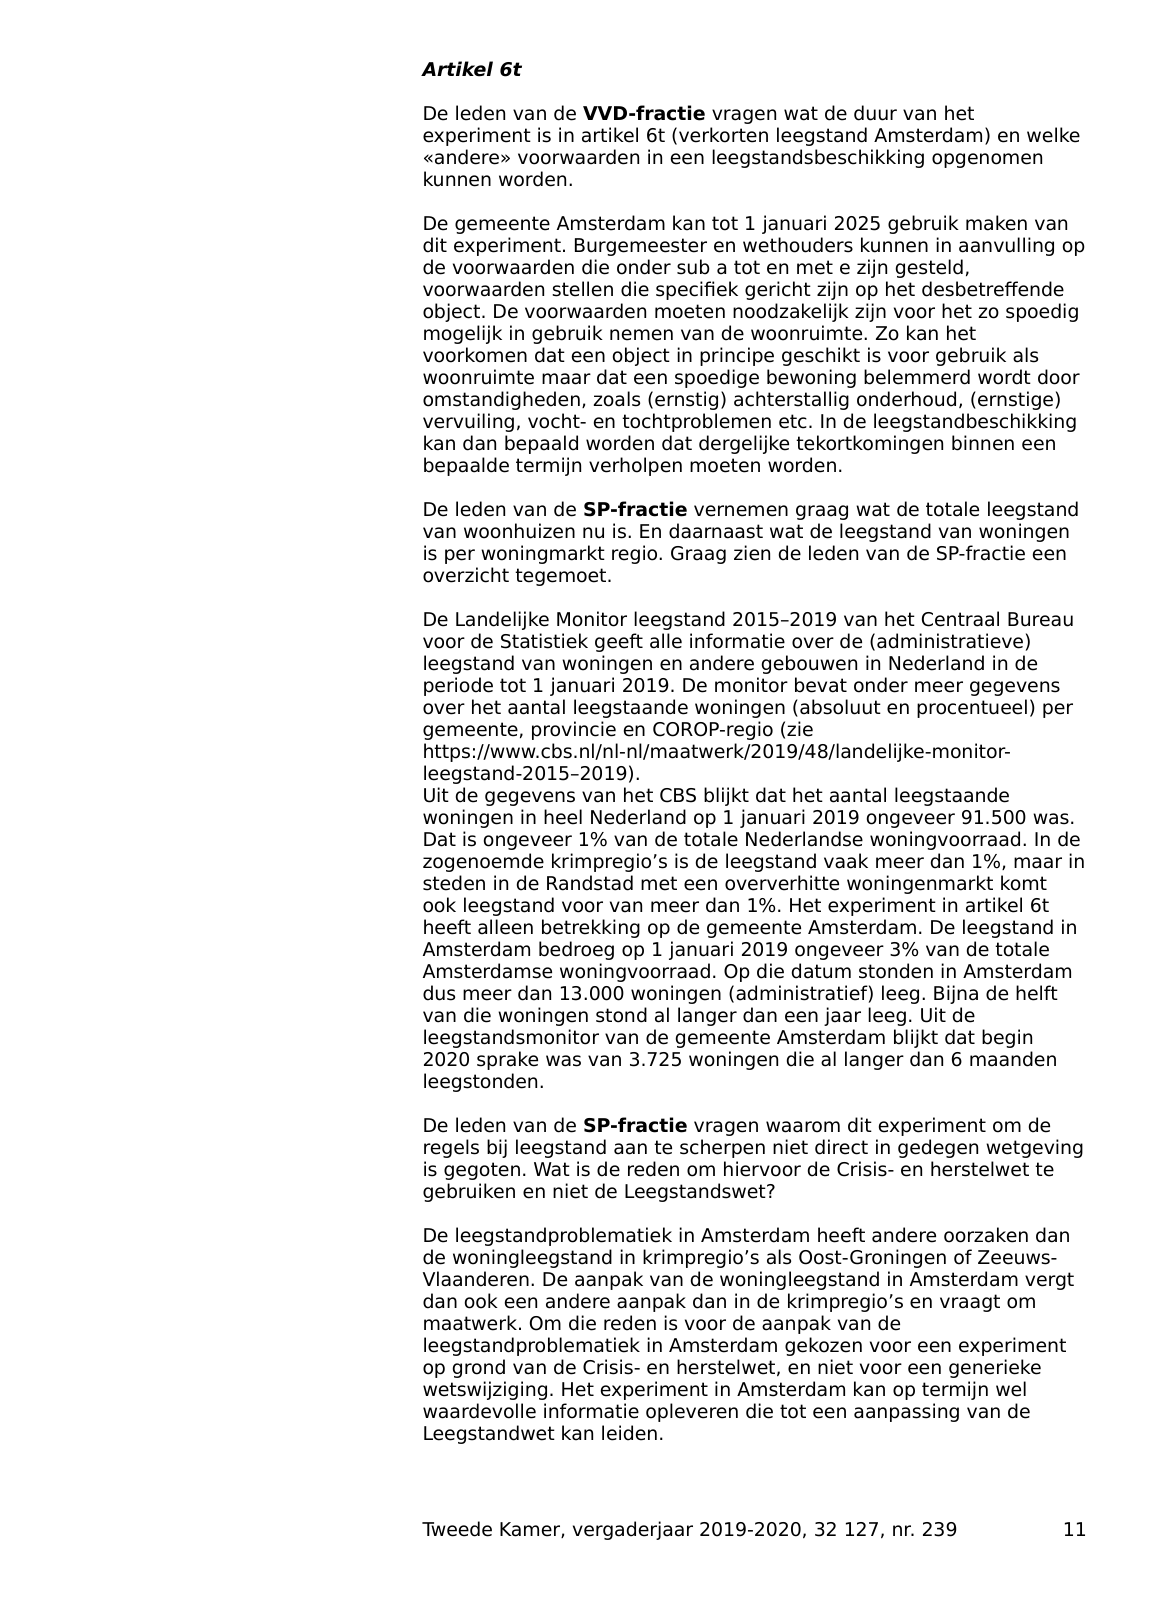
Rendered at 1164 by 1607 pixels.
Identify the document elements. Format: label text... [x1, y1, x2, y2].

text De leegstandproblematiek in Amsterdam heeft andere oorzaken dan de woningleegstand in krimpregio’s als Oost-Groningen of Zeeuws-Vlaanderen. De aanpak van de woningleegstand in Amsterdam vergt dan ook een andere aanpak dan in de krimpregio’s en vraagt om maatwerk. Om die reden is voor de aanpak van de leegstandproblematiek in Amsterdam gekozen voor een experiment op grond van de Crisis- en herstelwet, en niet voor een generieke wetswijziging. Het experiment in Amsterdam kan op termijn wel waardevolle informatie opleveren die tot een aanpassing van de Leegstandwet kan leiden. [422, 1225, 1087, 1445]
subtitle Artikel 6t [422, 59, 1087, 81]
text De leden van de VVD-fractie vragen wat de duur van het experiment is in artikel 6t (verkorten leegstand Amsterdam) en welke «andere» voorwaarden in een leegstandsbeschikking opgenomen kunnen worden. [422, 103, 1087, 191]
text De Landelijke Monitor leegstand 2015–2019 van het Centraal Bureau voor de Statistiek geeft alle informatie over de (administratieve) leegstand van woningen en andere gebouwen in Nederland in de periode tot 1 januari 2019. De monitor bevat onder meer gegevens over het aantal leegstaande woningen (absoluut en procentueel) per gemeente, provincie en COROP-regio (zie https://www.cbs.nl/nl-nl/maatwerk/2019/48/landelijke-monitor-leegstand-2015–2019). [422, 609, 1087, 785]
text De leden van de SP-fractie vernemen graag wat de totale leegstand van woonhuizen nu is. En daarnaast wat de leegstand van woningen is per woningmarkt regio. Graag zien de leden van de SP-fractie een overzicht tegemoet. [422, 499, 1087, 587]
text Uit de gegevens van het CBS blijkt dat het aantal leegstaande woningen in heel Nederland op 1 januari 2019 ongeveer 91.500 was. Dat is ongeveer 1% van de totale Nederlandse woningvoorraad. In de zogenoemde krimpregio’s is de leegstand vaak meer dan 1%, maar in steden in de Randstad met een oververhitte woningenmarkt komt ook leegstand voor van meer dan 1%. Het experiment in artikel 6t heeft alleen betrekking op de gemeente Amsterdam. De leegstand in Amsterdam bedroeg op 1 januari 2019 ongeveer 3% van de totale Amsterdamse woningvoorraad. Op die datum stonden in Amsterdam dus meer dan 13.000 woningen (administratief) leeg. Bijna de helft van die woningen stond al langer dan een jaar leeg. Uit de leegstandsmonitor van de gemeente Amsterdam blijkt dat begin 2020 sprake was van 3.725 woningen die al langer dan 6 maanden leegstonden. [422, 785, 1087, 1093]
text De leden van de SP-fractie vragen waarom dit experiment om de regels bij leegstand aan te scherpen niet direct in gedegen wetgeving is gegoten. Wat is de reden om hiervoor de Crisis- en herstelwet te gebruiken en niet de Leegstandswet? [422, 1115, 1087, 1203]
text De gemeente Amsterdam kan tot 1 januari 2025 gebruik maken van dit experiment. Burgemeester en wethouders kunnen in aanvulling op de voorwaarden die onder sub a tot en met e zijn gesteld, voorwaarden stellen die specifiek gericht zijn op het desbetreffende object. De voorwaarden moeten noodzakelijk zijn voor het zo spoedig mogelijk in gebruik nemen van de woonruimte. Zo kan het voorkomen dat een object in principe geschikt is voor gebruik als woonruimte maar dat een spoedige bewoning belemmerd wordt door omstandigheden, zoals (ernstig) achterstallig onderhoud, (ernstige) vervuiling, vocht- en tochtproblemen etc. In de leegstandbeschikking kan dan bepaald worden dat dergelijke tekortkomingen binnen een bepaalde termijn verholpen moeten worden. [422, 213, 1087, 477]
